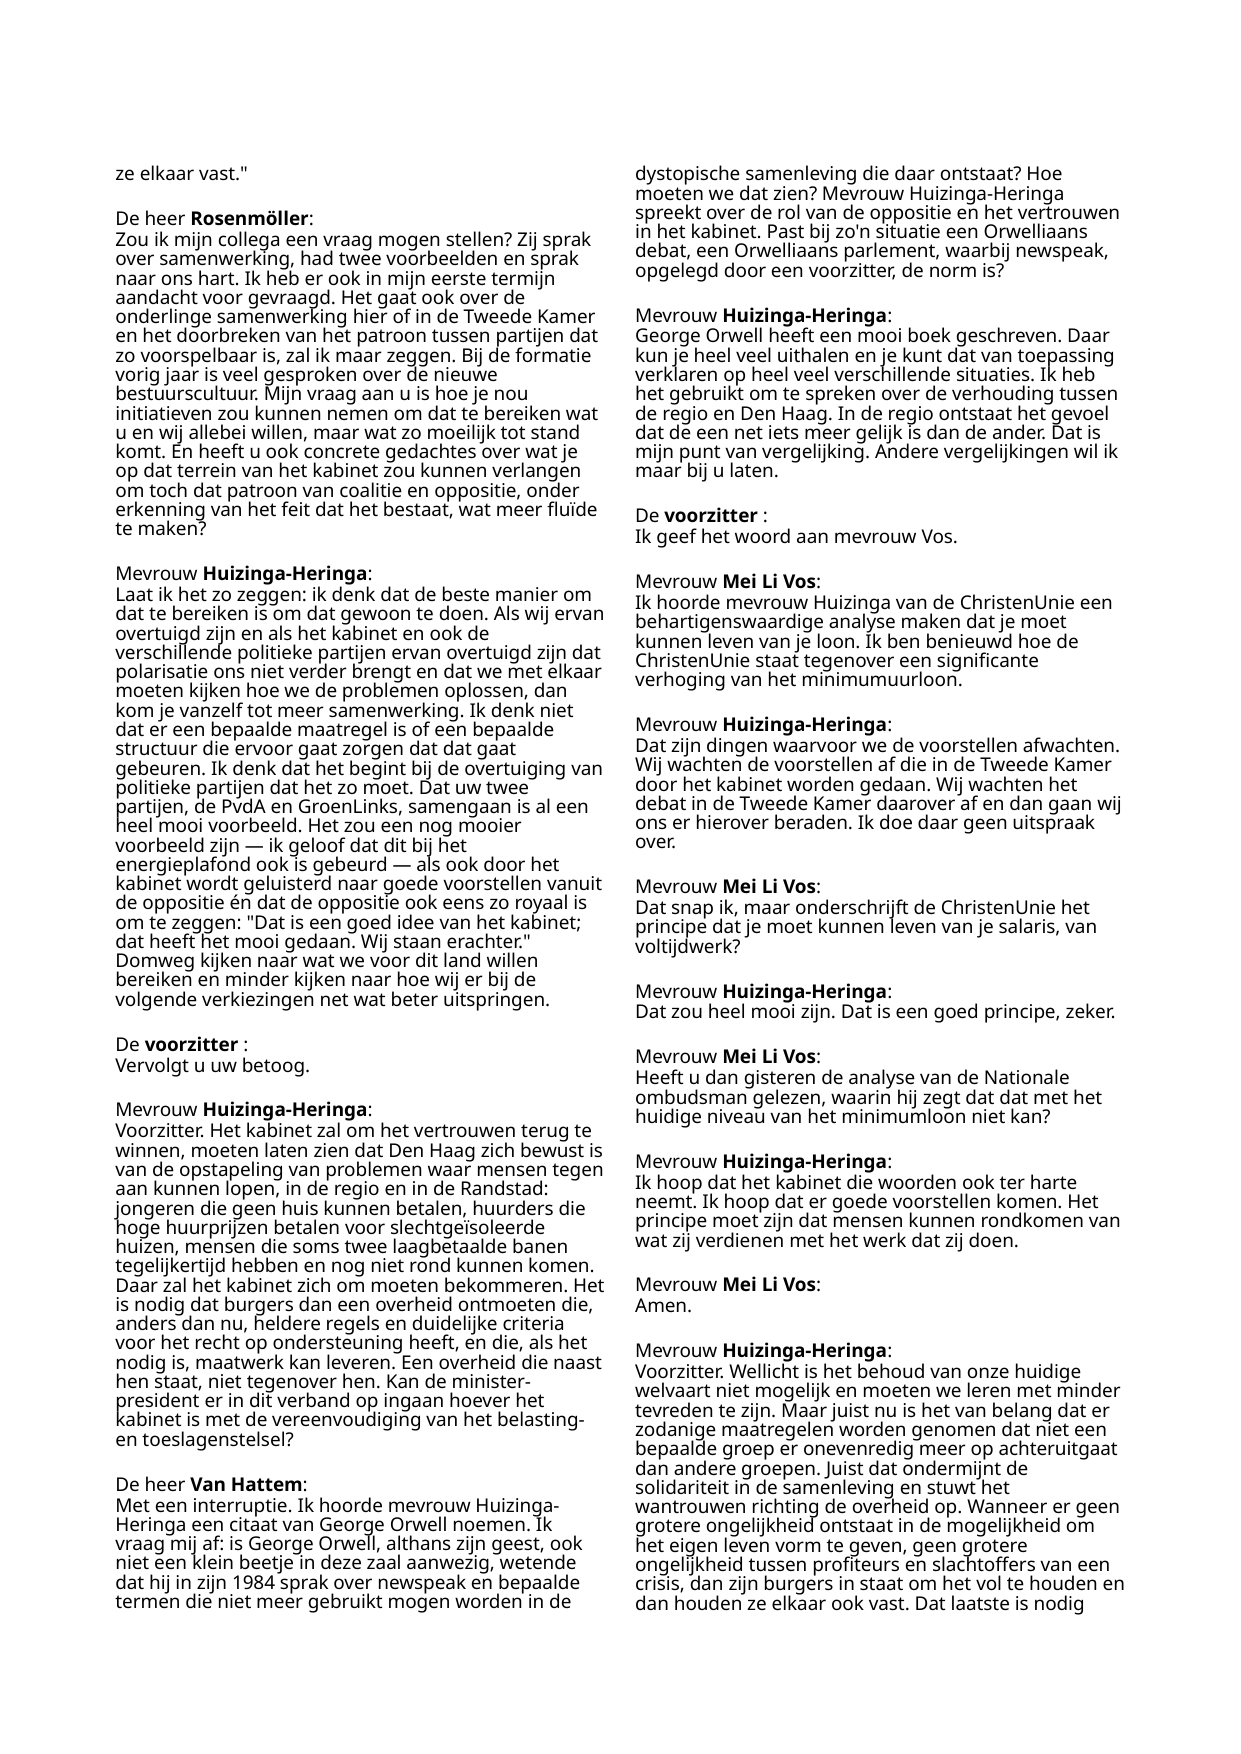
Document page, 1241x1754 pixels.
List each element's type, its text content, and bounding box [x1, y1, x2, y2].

text Amen. [635, 1297, 1125, 1317]
text Zou ik mijn collega een vraag mogen stellen? Zij sprak over samenwerking, had twee voorbeelden en sprak naar ons hart. Ik heb er ook in mijn eerste termijn aandacht voor gevraagd. Het gaat ook over de onderlinge samenwerking hier of in de Tweede Kamer en het doorbreken van het patroon tussen partijen dat zo voorspelbaar is, zal ik maar zeggen. Bij de formatie vorig jaar is veel gesproken over de nieuwe bestuurscultuur. Mijn vraag aan u is hoe je nou initiatieven zou kunnen nemen om dat te bereiken wat u en wij allebei willen, maar wat zo moeilijk tot stand komt. En heeft u ook concrete gedachtes over wat je op dat terrein van het kabinet zou kunnen verlangen om toch dat patroon van coalitie en oppositie, onder erkenning van het feit dat het bestaat, wat meer fluïde te maken? [115, 231, 605, 539]
text Ik geef het woord aan mevrouw Vos. [635, 528, 1125, 547]
text Mevrouw Huizinga-Heringa: [635, 978, 1125, 1003]
text Mevrouw Huizinga-Heringa: [635, 302, 1125, 327]
text Mevrouw Mei Li Vos: [635, 1272, 1125, 1297]
text Ik hoorde mevrouw Huizinga van de ChristenUnie een behartigenswaardige analyse maken dat je moet kunnen leven van je loon. Ik ben benieuwd hoe de ChristenUnie staat tegenover een significante verhoging van het minimumuurloon. [635, 594, 1125, 690]
text Mevrouw Huizinga-Heringa: [115, 1097, 605, 1122]
text Mevrouw Huizinga-Heringa: [115, 560, 605, 586]
text De voorzitter : [115, 1031, 605, 1057]
text ze elkaar vast." [115, 165, 605, 184]
text Mevrouw Mei Li Vos: [635, 568, 1125, 594]
text Voorzitter. Het kabinet zal om het vertrouwen terug te winnen, moeten laten zien dat Den Haag zich bewust is van de opstapeling van problemen waar mensen tegen aan kunnen lopen, in de regio en in de Randstad: jongeren die geen huis kunnen betalen, huurders die hoge huurprijzen betalen voor slechtgeïsoleerde huizen, mensen die soms twee laagbetaalde banen tegelijkertijd hebben en nog niet rond kunnen komen. Daar zal het kabinet zich om moeten bekommeren. Het is nodig dat burgers dan een overheid ontmoeten die, anders dan nu, heldere regels en duidelijke criteria voor het recht op ondersteuning heeft, en die, als het nodig is, maatwerk kan leveren. Een overheid die naast hen staat, niet tegenover hen. Kan de minister-president er in dit verband op ingaan hoever het kabinet is met de vereenvoudiging van het belasting- en toeslagenstelsel? [115, 1122, 605, 1450]
text Mevrouw Mei Li Vos: [635, 873, 1125, 899]
text Mevrouw Mei Li Vos: [635, 1044, 1125, 1069]
text Mevrouw Huizinga-Heringa: [635, 1148, 1125, 1174]
text Dat zijn dingen waarvoor we de voorstellen afwachten. Wij wachten de voorstellen af die in de Tweede Kamer door het kabinet worden gedaan. Wij wachten het debat in de Tweede Kamer daarover af en dan gaan wij ons er hierover beraden. Ik doe daar geen uitspraak over. [635, 737, 1125, 853]
text Ik hoop dat het kabinet die woorden ook ter harte neemt. Ik hoop dat er goede voorstellen komen. Het principe moet zijn dat mensen kunnen rondkomen van wat zij verdienen met het werk dat zij doen. [635, 1174, 1125, 1251]
text Heeft u dan gisteren de analyse van de Nationale ombudsman gelezen, waarin hij zegt dat dat met het huidige niveau van het minimumloon niet kan? [635, 1069, 1125, 1127]
text Voorzitter. Wellicht is het behoud van onze huidige welvaart niet mogelijk en moeten we leren met minder tevreden te zijn. Maar juist nu is het van belang dat er zodanige maatregelen worden genomen dat niet een bepaalde groep er onevenredig meer op achteruitgaat dan andere groepen. Juist dat ondermijnt de solidariteit in de samenleving en stuwt het wantrouwen richting de overheid op. Wanneer er geen grotere ongelijkheid ontstaat in de mogelijkheid om het eigen leven vorm te geven, geen grotere ongelijkheid tussen profiteurs en slachtoffers van een crisis, dan zijn burgers in staat om het vol te houden en dan houden ze elkaar ook vast. Dat laatste is nodig [635, 1363, 1125, 1614]
text Met een interruptie. Ik hoorde mevrouw Huizinga-Heringa een citaat van George Orwell noemen. Ik vraag mij af: is George Orwell, althans zijn geest, ook niet een klein beetje in deze zaal aanwezig, wetende dat hij in zijn 1984 sprak over newspeak en bepaalde termen die niet meer gebruikt mogen worden in de [115, 1497, 605, 1612]
text Dat snap ik, maar onderschrijft de ChristenUnie het principe dat je moet kunnen leven van je salaris, van voltijdwerk? [635, 899, 1125, 957]
text Mevrouw Huizinga-Heringa: [635, 711, 1125, 737]
text De voorzitter : [635, 502, 1125, 528]
text Mevrouw Huizinga-Heringa: [635, 1337, 1125, 1363]
text Laat ik het zo zeggen: ik denk dat de beste manier om dat te bereiken is om dat gewoon te doen. Als wij ervan overtuigd zijn en als het kabinet en ook de verschillende politieke partijen ervan overtuigd zijn dat polarisatie ons niet verder brengt en dat we met elkaar moeten kijken hoe we de problemen oplossen, dan kom je vanzelf tot meer samenwerking. Ik denk niet dat er een bepaalde maatregel is of een bepaalde structuur die ervoor gaat zorgen dat dat gaat gebeuren. Ik denk dat het begint bij de overtuiging van politieke partijen dat het zo moet. Dat uw twee partijen, de PvdA en GroenLinks, samengaan is al een heel mooi voorbeeld. Het zou een nog mooier voorbeeld zijn — ik geloof dat dit bij het energieplafond ook is gebeurd — als ook door het kabinet wordt geluisterd naar goede voorstellen vanuit de oppositie én dat de oppositie ook eens zo royaal is om te zeggen: "Dat is een goed idee van het kabinet; dat heeft het mooi gedaan. Wij staan erachter." Domweg kijken naar wat we voor dit land willen bereiken en minder kijken naar hoe wij er bij de volgende verkiezingen net wat beter uitspringen. [115, 586, 605, 1010]
text De heer Rosenmöller: [115, 205, 605, 231]
text Dat zou heel mooi zijn. Dat is een goed principe, zeker. [635, 1003, 1125, 1023]
text Vervolgt u uw betoog. [115, 1057, 605, 1076]
text De heer Van Hattem: [115, 1471, 605, 1497]
text George Orwell heeft een mooi boek geschreven. Daar kun je heel veel uithalen en je kunt dat van toepassing verklaren op heel veel verschillende situaties. Ik heb het gebruikt om te spreken over de verhouding tussen de regio en Den Haag. In de regio ontstaat het gevoel dat de een net iets meer gelijk is dan de ander. Dat is mijn punt van vergelijking. Andere vergelijkingen wil ik maar bij u laten. [635, 327, 1125, 482]
text dystopische samenleving die daar ontstaat? Hoe moeten we dat zien? Mevrouw Huizinga-Heringa spreekt over de rol van de oppositie en het vertrouwen in het kabinet. Past bij zo'n situatie een Orwelliaans debat, een Orwelliaans parlement, waarbij newspeak, opgelegd door een voorzitter, de norm is? [635, 165, 1125, 281]
